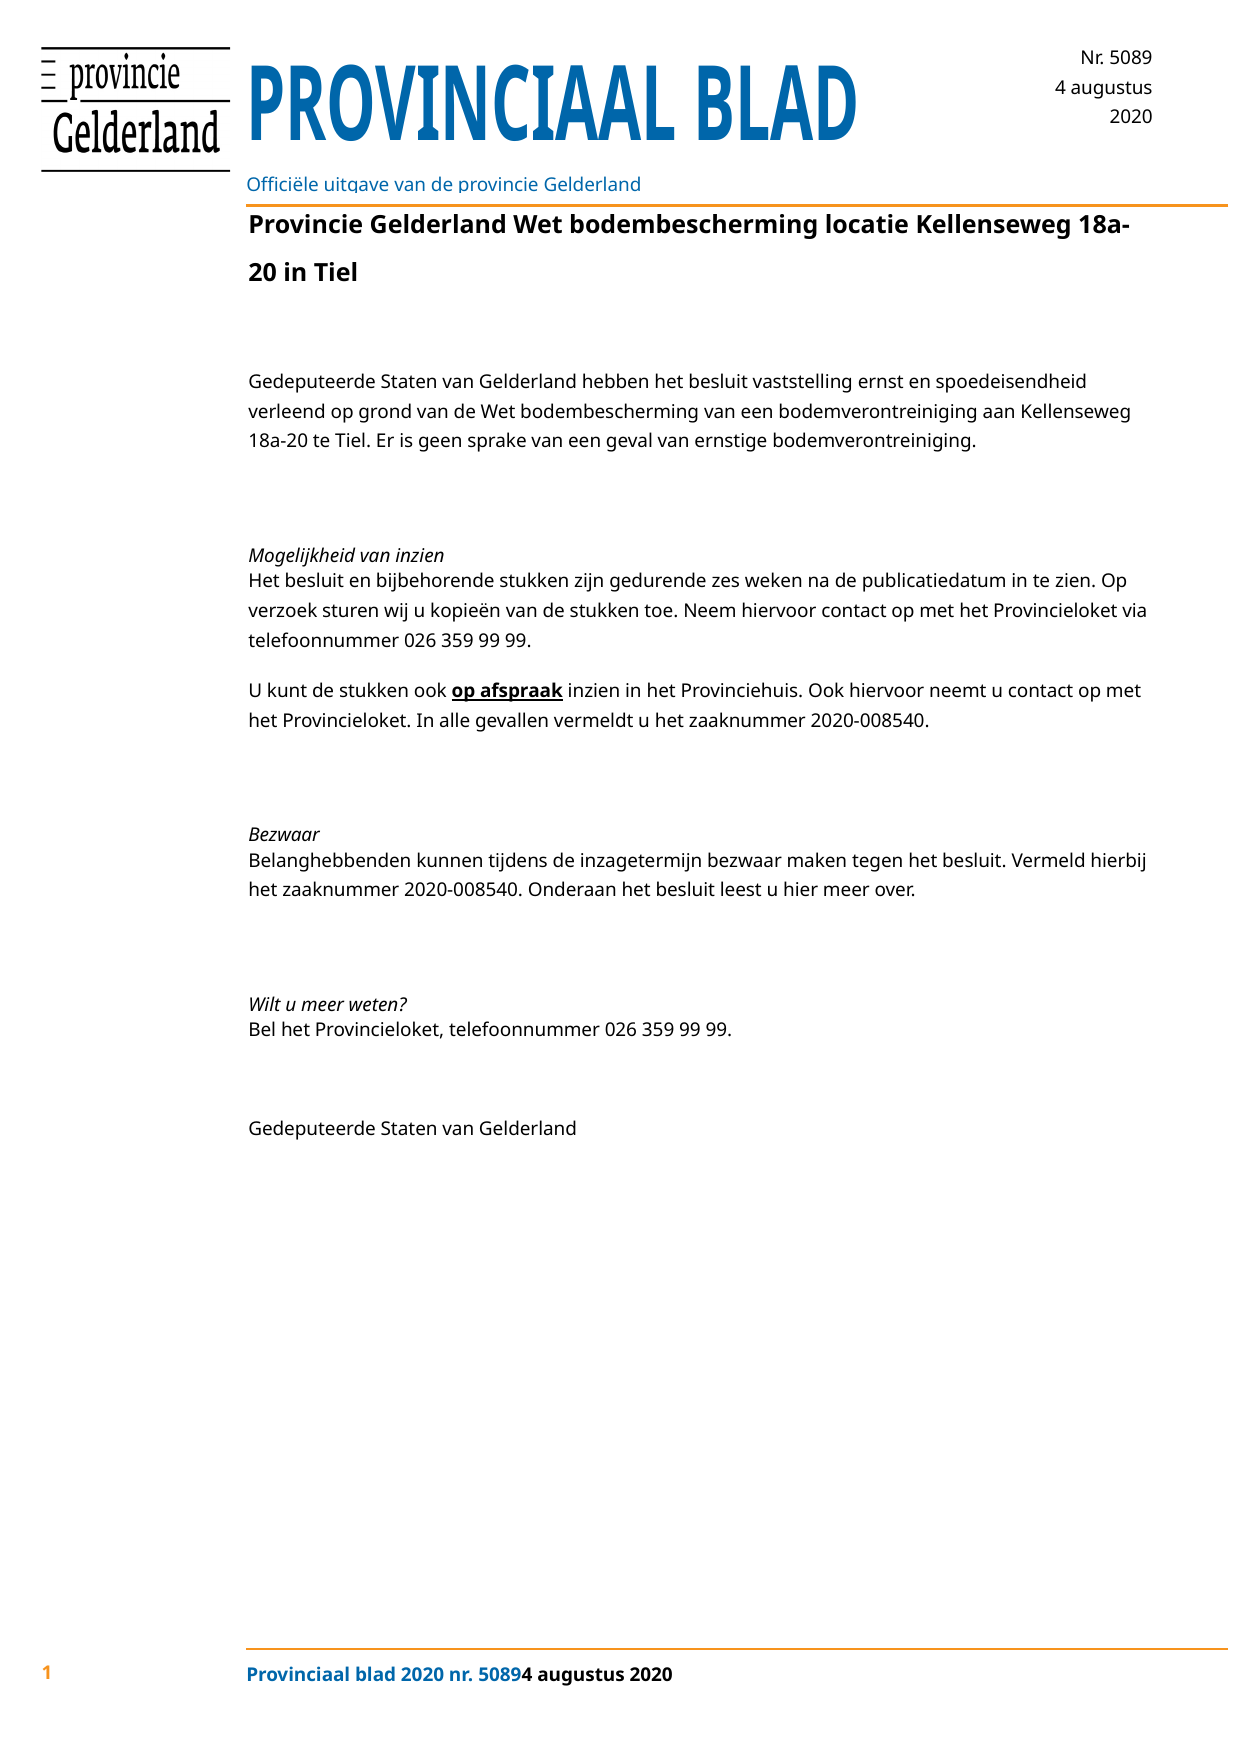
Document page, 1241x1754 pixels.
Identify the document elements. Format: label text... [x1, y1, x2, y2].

text Wilt u meer weten? [248, 991, 1152, 1017]
text Bel het Provincieloket, telefoonnummer 026 359 99 99. [248, 1017, 1152, 1042]
text Gedeputeerde Staten van Gelderland hebben het besluit vaststelling ernst en spoedeisendheid verleend op grond van de Wet bodembescherming van een bodemverontreiniging aan Kellenseweg 18a-20 te Tiel. Er is geen sprake van een geval van ernstige bodemverontreiniging. [248, 368, 1152, 453]
text Gedeputeerde Staten van Gelderland [248, 1115, 1152, 1141]
text Mogelijkheid van inzien [248, 542, 1152, 568]
text Bezwaar [248, 821, 1152, 847]
text Provincie Gelderland Wet bodembescherming locatie Kellenseweg 18a-20 in Tiel [248, 207, 1152, 288]
text Belanghebbenden kunnen tijdens de inzagetermijn bezwaar maken tegen het besluit. Vermeld hierbij het zaaknummer 2020-008540. Onderaan het besluit leest u hier meer over. [248, 847, 1152, 902]
text Het besluit en bijbehorende stukken zijn gedurende zes weken na de publicatiedatum in te zien. Op verzoek sturen wij u kopieën van de stukken toe. Neem hiervoor contact op met het Provincieloket via telefoonnummer 026 359 99 99. [248, 568, 1152, 652]
picture [41, 47, 231, 172]
text U kunt de stukken ook op afspraak inzien in het Provinciehuis. Ook hiervoor neemt u contact op met het Provincieloket. In alle gevallen vermeldt u het zaaknummer 2020-008540. [248, 677, 1152, 732]
